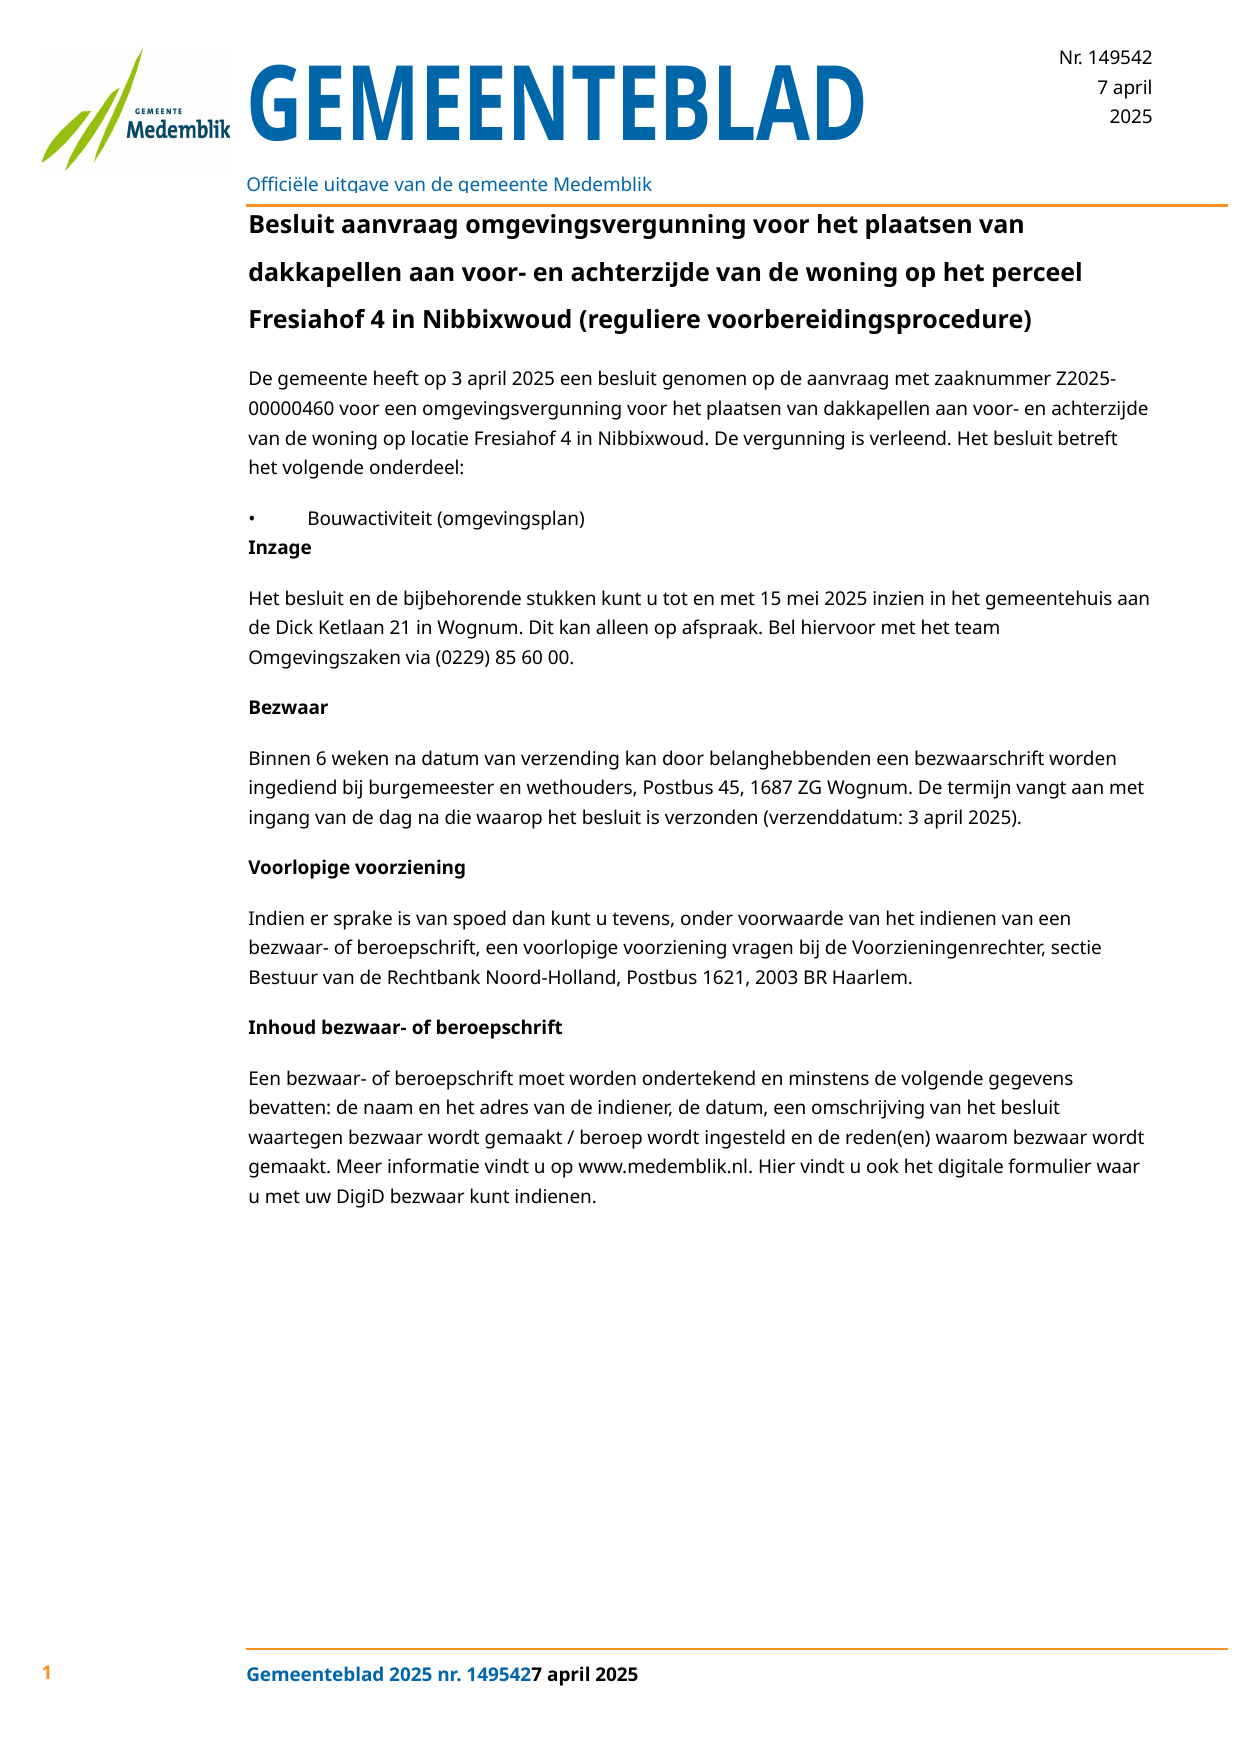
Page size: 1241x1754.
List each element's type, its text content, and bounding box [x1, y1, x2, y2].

text Inzage [248, 534, 1152, 560]
text Bezwaar [248, 694, 1152, 720]
list Bouwactiviteit (omgevingsplan) [248, 505, 1152, 530]
text Inhoud bezwaar- of beroepschrift [248, 1014, 1152, 1040]
text Voorlopige voorziening [248, 854, 1152, 880]
text Het besluit en de bijbehorende stukken kunt u tot en met 15 mei 2025 inzien in het gemeentehuis aan de Dick Ketlaan 21 in Wognum. Dit kan alleen op afspraak. Bel hiervoor met het team Omgevingszaken via (0229) 85 60 00. [248, 585, 1152, 669]
picture [41, 47, 231, 172]
text Een bezwaar- of beroepschrift moet worden ondertekend en minstens de volgende gegevens bevatten: de naam en het adres van de indiener, de datum, een omschrijving van het besluit waartegen bezwaar wordt gemaakt / beroep wordt ingesteld en de reden(en) waarom bezwaar wordt gemaakt. Meer informatie vindt u op www.medemblik.nl. Hier vindt u ook het digitale formulier waar u met uw DigiD bezwaar kunt indienen. [248, 1065, 1152, 1209]
text Besluit aanvraag omgevingsvergunning voor het plaatsen van dakkapellen aan voor- en achterzijde van de woning op het perceel Fresiahof 4 in Nibbixwoud (reguliere voorbereidingsprocedure) [248, 207, 1152, 336]
text Binnen 6 weken na datum van verzending kan door belanghebbenden een bezwaarschrift worden ingediend bij burgemeester en wethouders, Postbus 45, 1687 ZG Wognum. De termijn vangt aan met ingang van de dag na die waarop het besluit is verzonden (verzenddatum: 3 april 2025). [248, 745, 1152, 829]
text Indien er sprake is van spoed dan kunt u tevens, onder voorwaarde van het indienen van een bezwaar- of beroepschrift, een voorlopige voorziening vragen bij de Voorzieningenrechter, sectie Bestuur van de Rechtbank Noord-Holland, Postbus 1621, 2003 BR Haarlem. [248, 905, 1152, 989]
text De gemeente heeft op 3 april 2025 een besluit genomen op de aanvraag met zaaknummer Z2025-00000460 voor een omgevingsvergunning voor het plaatsen van dakkapellen aan voor- en achterzijde van de woning op locatie Fresiahof 4 in Nibbixwoud. De vergunning is verleend. Het besluit betreft het volgende onderdeel: [248, 366, 1152, 480]
